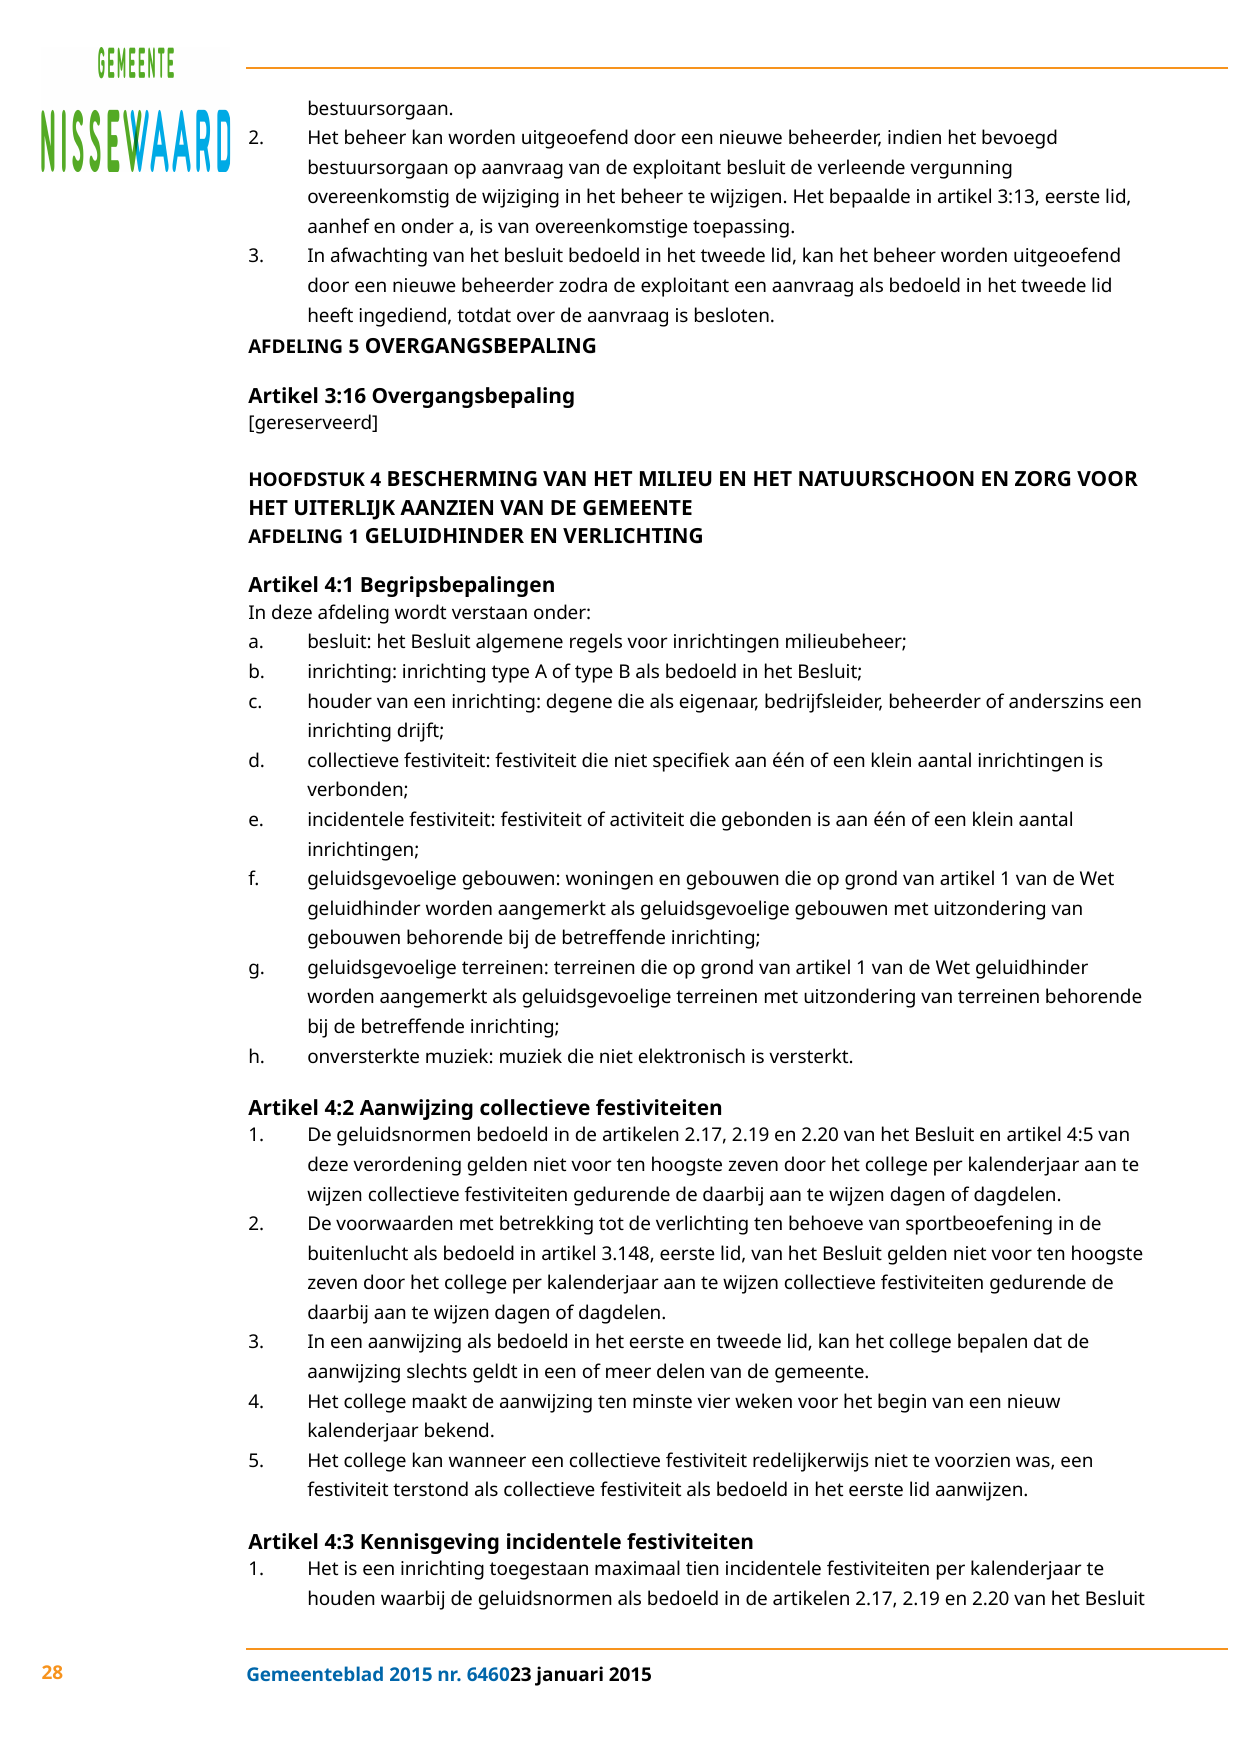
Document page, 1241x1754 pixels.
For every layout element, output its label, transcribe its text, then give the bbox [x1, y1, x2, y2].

text Artikel 3:16 Overgangsbepaling [248, 381, 1152, 409]
text Artikel 4:1 Begripsbepalingen [248, 571, 1152, 599]
list onversterkte muziek: muziek die niet elektronisch is versterkt. [248, 1043, 1152, 1068]
list Het is een inrichting toegestaan maximaal tien incidentele festiviteiten per kalenderjaar te houden waarbij de geluidsnormen als bedoeld in de artikelen 2.17, 2.19 en 2.20 van het Besluit [248, 1556, 1152, 1611]
list bestuursorgaan. [248, 95, 1152, 121]
list geluidsgevoelige gebouwen: woningen en gebouwen die op grond van artikel 1 van de Wet geluidhinder worden aangemerkt als geluidsgevoelige gebouwen met uitzondering van gebouwen behorende bij de betreffende inrichting; [248, 865, 1152, 950]
list geluidsgevoelige terreinen: terreinen die op grond van artikel 1 van de Wet geluidhinder worden aangemerkt als geluidsgevoelige terreinen met uitzondering van terreinen behorende bij de betreffende inrichting; [248, 954, 1152, 1039]
list Het college maakt de aanwijzing ten minste vier weken voor het begin van een nieuw kalenderjaar bekend. [248, 1388, 1152, 1443]
picture [176, 157, 187, 172]
list Het beheer kan worden uitgeoefend door een nieuwe beheerder, indien het bevoegd bestuursorgaan op aanvraag van de exploitant besluit de verleende vergunning overeenkomstig de wijziging in het beheer te wijzigen. Het bepaalde in artikel 3:13, eerste lid, aanhef en onder a, is van overeenkomstige toepassing. [248, 124, 1152, 239]
picture [222, 122, 227, 160]
list In een aanwijzing als bedoeld in het eerste en tweede lid, kan het college bepalen dat de aanwijzing slechts geldt in een of meer delen van de gemeente. [248, 1329, 1152, 1384]
list De geluidsnormen bedoeld in de artikelen 2.17, 2.19 en 2.20 van het Besluit en artikel 4:5 van deze verordening gelden niet voor ten hoogste zeven door het college per kalenderjaar aan te wijzen collectieve festiviteiten gedurende de daarbij aan te wijzen dagen of dagdelen. [248, 1122, 1152, 1207]
text HOOFDSTUK 4 BESCHERMING VAN HET MILIEU EN HET NATUURSCHOON EN ZORG VOOR HET UITERLIJK AANZIEN VAN DE GEMEENTE [248, 464, 1152, 521]
text Artikel 4:3 Kennisgeving incidentele festiviteiten [248, 1527, 1152, 1556]
picture [41, 47, 231, 172]
text [gereserveerd] [248, 409, 1152, 435]
picture [154, 157, 165, 172]
text Artikel 4:2 Aanwijzing collectieve festiviteiten [248, 1093, 1152, 1122]
list incidentele festiviteit: festiviteit of activiteit die gebonden is aan één of een klein aantal inrichtingen; [248, 806, 1152, 861]
list besluit: het Besluit algemene regels voor inrichtingen milieubeheer; [248, 629, 1152, 654]
picture [201, 122, 206, 138]
list Het college kan wanneer een collectieve festiviteit redelijkerwijs niet te voorzien was, een festiviteit terstond als collectieve festiviteit als bedoeld in het eerste lid aanwijzen. [248, 1447, 1152, 1502]
text AFDELING 1 GELUIDHINDER EN VERLICHTING [248, 521, 1152, 550]
list De voorwaarden met betrekking tot de verlichting ten behoeve van sportbeoefening in de buitenlucht als bedoeld in artikel 3.148, eerste lid, van het Besluit gelden niet voor ten hoogste zeven door het college per kalenderjaar aan te wijzen collectieve festiviteiten gedurende de daarbij aan te wijzen dagen of dagdelen. [248, 1210, 1152, 1325]
text AFDELING 5 OVERGANGSBEPALING [248, 331, 1152, 360]
list In afwachting van het besluit bedoeld in het tweede lid, kan het beheer worden uitgeoefend door een nieuwe beheerder zodra de exploitant een aanvraag als bedoeld in het tweede lid heeft ingediend, totdat over de aanvraag is besloten. [248, 243, 1152, 328]
picture [200, 151, 206, 172]
list houder van een inrichting: degene die als eigenaar, bedrijfsleider, beheerder of anderszins een inrichting drijft; [248, 688, 1152, 743]
list inrichting: inrichting type A of type B als bedoeld in het Besluit; [248, 658, 1152, 684]
list collectieve festiviteit: festiviteit die niet specifiek aan één of een klein aantal inrichtingen is verbonden; [248, 747, 1152, 802]
text In deze afdeling wordt verstaan onder: [248, 599, 1152, 625]
